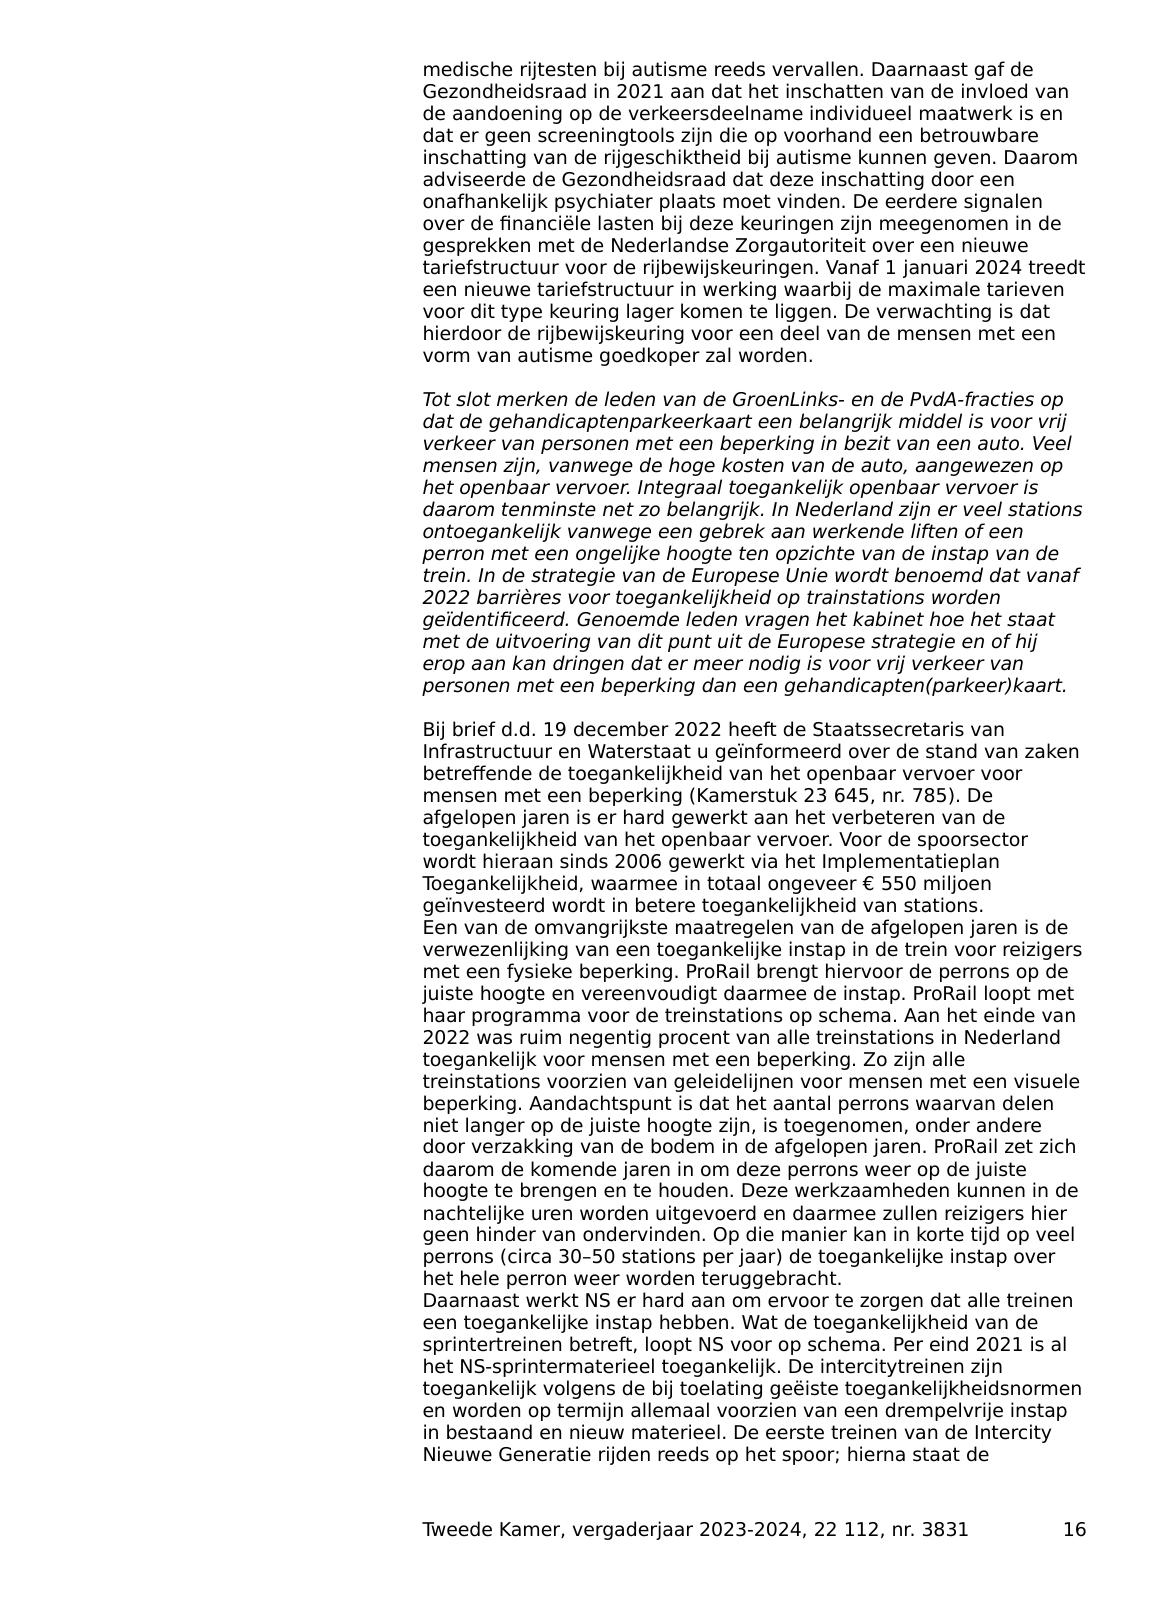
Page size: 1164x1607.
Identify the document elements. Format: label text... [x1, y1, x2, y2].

text Bij brief d.d. 19 december 2022 heeft de Staatssecretaris van Infrastructuur en Waterstaat u geïnformeerd over de stand van zaken betreffende de toegankelijkheid van het openbaar vervoer voor mensen met een beperking (Kamerstuk 23 645, nr. 785). De afgelopen jaren is er hard gewerkt aan het verbeteren van de toegankelijkheid van het openbaar vervoer. Voor de spoorsector wordt hieraan sinds 2006 gewerkt via het Implementatieplan Toegankelijkheid, waarmee in totaal ongeveer € 550 miljoen geïnvesteerd wordt in betere toegankelijkheid van stations. [422, 719, 1087, 917]
text Een van de omvangrijkste maatregelen van de afgelopen jaren is de verwezenlijking van een toegankelijke instap in de trein voor reizigers met een fysieke beperking. ProRail brengt hiervoor de perrons op de juiste hoogte en vereenvoudigt daarmee de instap. ProRail loopt met haar programma voor de treinstations op schema. Aan het einde van 2022 was ruim negentig procent van alle treinstations in Nederland toegankelijk voor mensen met een beperking. Zo zijn alle treinstations voorzien van geleidelijnen voor mensen met een visuele beperking. Aandachtspunt is dat het aantal perrons waarvan delen niet langer op de juiste hoogte zijn, is toegenomen, onder andere door verzakking van de bodem in de afgelopen jaren. ProRail zet zich daarom de komende jaren in om deze perrons weer op de juiste hoogte te brengen en te houden. Deze werkzaamheden kunnen in de nachtelijke uren worden uitgevoerd en daarmee zullen reizigers hier geen hinder van ondervinden. Op die manier kan in korte tijd op veel perrons (circa 30–50 stations per jaar) de toegankelijke instap over het hele perron weer worden teruggebracht. [422, 917, 1087, 1290]
text medische rijtesten bij autisme reeds vervallen. Daarnaast gaf de Gezondheidsraad in 2021 aan dat het inschatten van de invloed van de aandoening op de verkeersdeelname individueel maatwerk is en dat er geen screeningtools zijn die op voorhand een betrouwbare inschatting van de rijgeschiktheid bij autisme kunnen geven. Daarom adviseerde de Gezondheidsraad dat deze inschatting door een onafhankelijk psychiater plaats moet vinden. De eerdere signalen over de financiële lasten bij deze keuringen zijn meegenomen in de gesprekken met de Nederlandse Zorgautoriteit over een nieuwe tariefstructuur voor de rijbewijskeuringen. Vanaf 1 januari 2024 treedt een nieuwe tariefstructuur in werking waarbij de maximale tarieven voor dit type keuring lager komen te liggen. De verwachting is dat hierdoor de rijbewijskeuring voor een deel van de mensen met een vorm van autisme goedkoper zal worden. [422, 59, 1087, 367]
text Daarnaast werkt NS er hard aan om ervoor te zorgen dat alle treinen een toegankelijke instap hebben. Wat de toegankelijkheid van de sprintertreinen betreft, loopt NS voor op schema. Per eind 2021 is al het NS-sprintermaterieel toegankelijk. De intercitytreinen zijn toegankelijk volgens de bij toelating geëiste toegankelijkheidsnormen en worden op termijn allemaal voorzien van een drempelvrije instap in bestaand en nieuw materieel. De eerste treinen van de Intercity Nieuwe Generatie rijden reeds op het spoor; hierna staat de [422, 1290, 1087, 1466]
text Tot slot merken de leden van de GroenLinks- en de PvdA-fracties op dat de gehandicaptenparkeerkaart een belangrijk middel is voor vrij verkeer van personen met een beperking in bezit van een auto. Veel mensen zijn, vanwege de hoge kosten van de auto, aangewezen op het openbaar vervoer. Integraal toegankelijk openbaar vervoer is daarom tenminste net zo belangrijk. In Nederland zijn er veel stations ontoegankelijk vanwege een gebrek aan werkende liften of een perron met een ongelijke hoogte ten opzichte van de instap van de trein. In de strategie van de Europese Unie wordt benoemd dat vanaf 2022 barrières voor toegankelijkheid op trainstations worden geïdentificeerd. Genoemde leden vragen het kabinet hoe het staat met de uitvoering van dit punt uit de Europese strategie en of hij erop aan kan dringen dat er meer nodig is voor vrij verkeer van personen met een beperking dan een gehandicapten(parkeer)kaart. [422, 389, 1087, 697]
